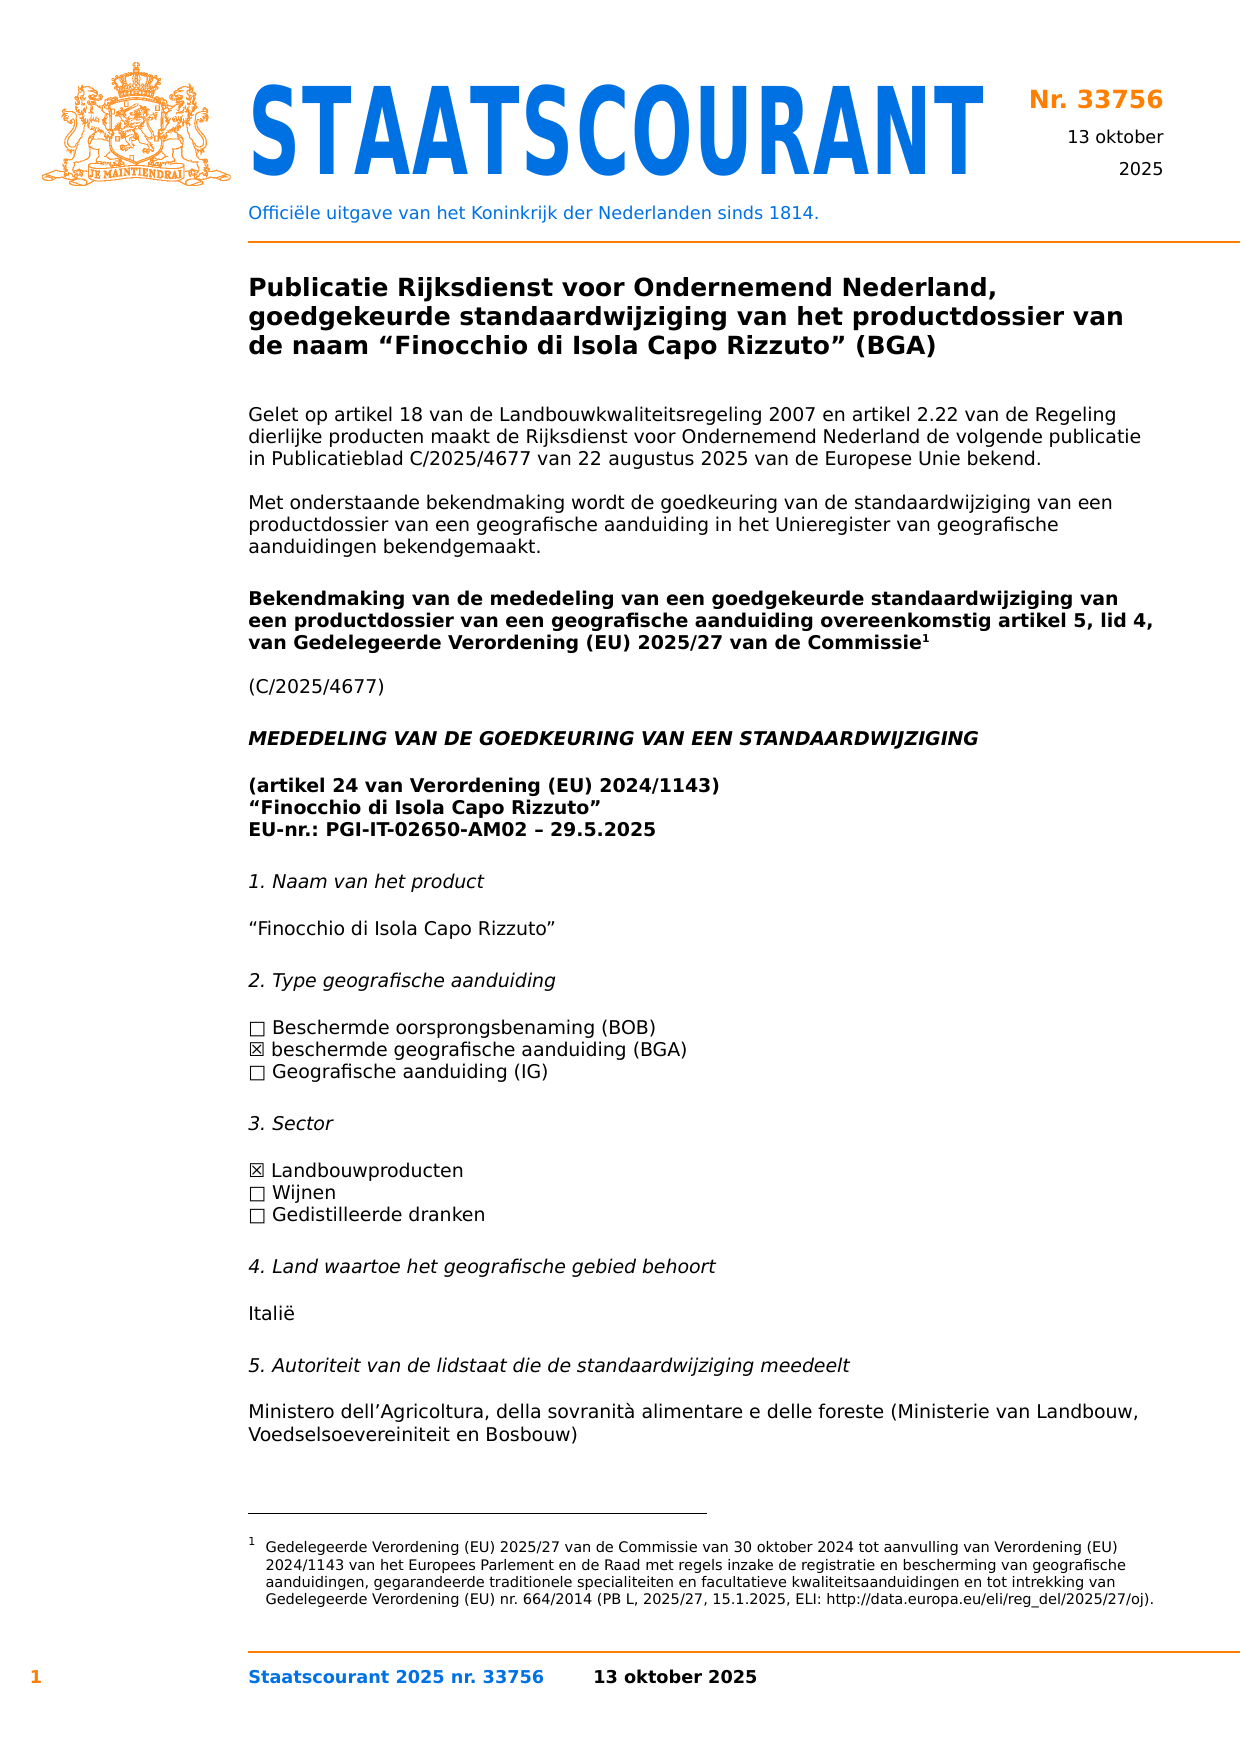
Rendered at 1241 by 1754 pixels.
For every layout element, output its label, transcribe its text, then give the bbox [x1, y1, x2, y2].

text ☒ beschermde geografische aanduiding (BGA) [248, 1039, 1163, 1061]
text □ Gedistilleerde dranken [248, 1203, 1163, 1226]
table_header STAATSCOURANT [248, 62, 998, 203]
table_header [25, 62, 248, 241]
text Gedelegeerde Verordening (EU) 2025/27 van de Commissie van 30 oktober 2024 tot aanvulling van Verordening (EU) 2024/1143 van het Europees Parlement en de Raad met regels inzake de registratie en bescherming van geografische aanduidingen, gegarandeerde traditionele specialiteiten en facultatieve kwaliteitsaanduidingen en tot intrekking van Gedelegeerde Verordening (EU) nr. 664/2014 (PB L, 2025/27, 15.1.2025, ELI: http://data.europa.eu/eli/reg_del/2025/27/oj). [248, 1535, 1163, 1608]
text Gelet op artikel 18 van de Landbouwkwaliteitsregeling 2007 en artikel 2.22 van de Regeling dierlijke producten maakt de Rijksdienst voor Ondernemend Nederland de volgende publicatie in Publicatieblad C/2025/4677 van 22 augustus 2025 van de Europese Unie bekend. [248, 404, 1163, 470]
table_cell 2025 [998, 153, 1240, 203]
subtitle 3. Sector [248, 1113, 1163, 1134]
subtitle MEDEDELING VAN DE GOEDKEURING VAN EEN STANDAARDWIJZIGING [248, 728, 1163, 750]
text □ Geografische aanduiding (IG) [248, 1061, 1163, 1083]
text □ Wijnen [248, 1182, 1163, 1203]
text “Finocchio di Isola Capo Rizzuto” [248, 797, 1163, 819]
text Ministero dell’Agricoltura, della sovranità alimentare e delle foreste (Ministerie van Landbouw, Voedselsoevereiniteit en Bosbouw) [248, 1401, 1163, 1445]
text Met onderstaande bekendmaking wordt de goedkeuring van de standaardwijziging van een productdossier van een geografische aanduiding in het Unieregister van geografische aanduidingen bekendgemaakt. [248, 492, 1163, 558]
subtitle 2. Type geografische aanduiding [248, 970, 1163, 992]
subtitle Bekendmaking van de mededeling van een goedgekeurde standaardwijziging van een productdossier van een geografische aanduiding overeenkomstig artikel 5, lid 4, van Gedelegeerde Verordening (EU) 2025/27 van de Commissie [248, 588, 1163, 654]
text EU-nr.: PGI-IT-02650-AM02 – 29.5.2025 [248, 819, 1163, 841]
table_cell Officiële uitgave van het Koninkrijk der Nederlanden sinds 1814. [248, 203, 1240, 241]
table_cell 13 oktober [998, 121, 1240, 153]
subtitle 5. Autoriteit van de lidstaat die de standaardwijziging meedeelt [248, 1354, 1163, 1376]
text Italië [248, 1302, 1163, 1324]
text (C/2025/4677) [248, 676, 1163, 698]
subtitle 1. Naam van het product [248, 871, 1163, 893]
text (artikel 24 van Verordening (EU) 2024/1143) [248, 775, 1163, 797]
subtitle 4. Land waartoe het geografische gebied behoort [248, 1256, 1163, 1277]
text ☒ Landbouwproducten [248, 1159, 1163, 1182]
text “Finocchio di Isola Capo Rizzuto” [248, 918, 1163, 940]
subtitle Publicatie Rijksdienst voor Ondernemend Nederland, goedgekeurde standaardwijziging van het productdossier van de naam “Finocchio di Isola Capo Rizzuto” (BGA) [248, 273, 1163, 361]
picture [41, 62, 231, 186]
text □ Beschermde oorsprongsbenaming (BOB) [248, 1017, 1163, 1039]
table_header Nr. 33756 [998, 62, 1240, 121]
